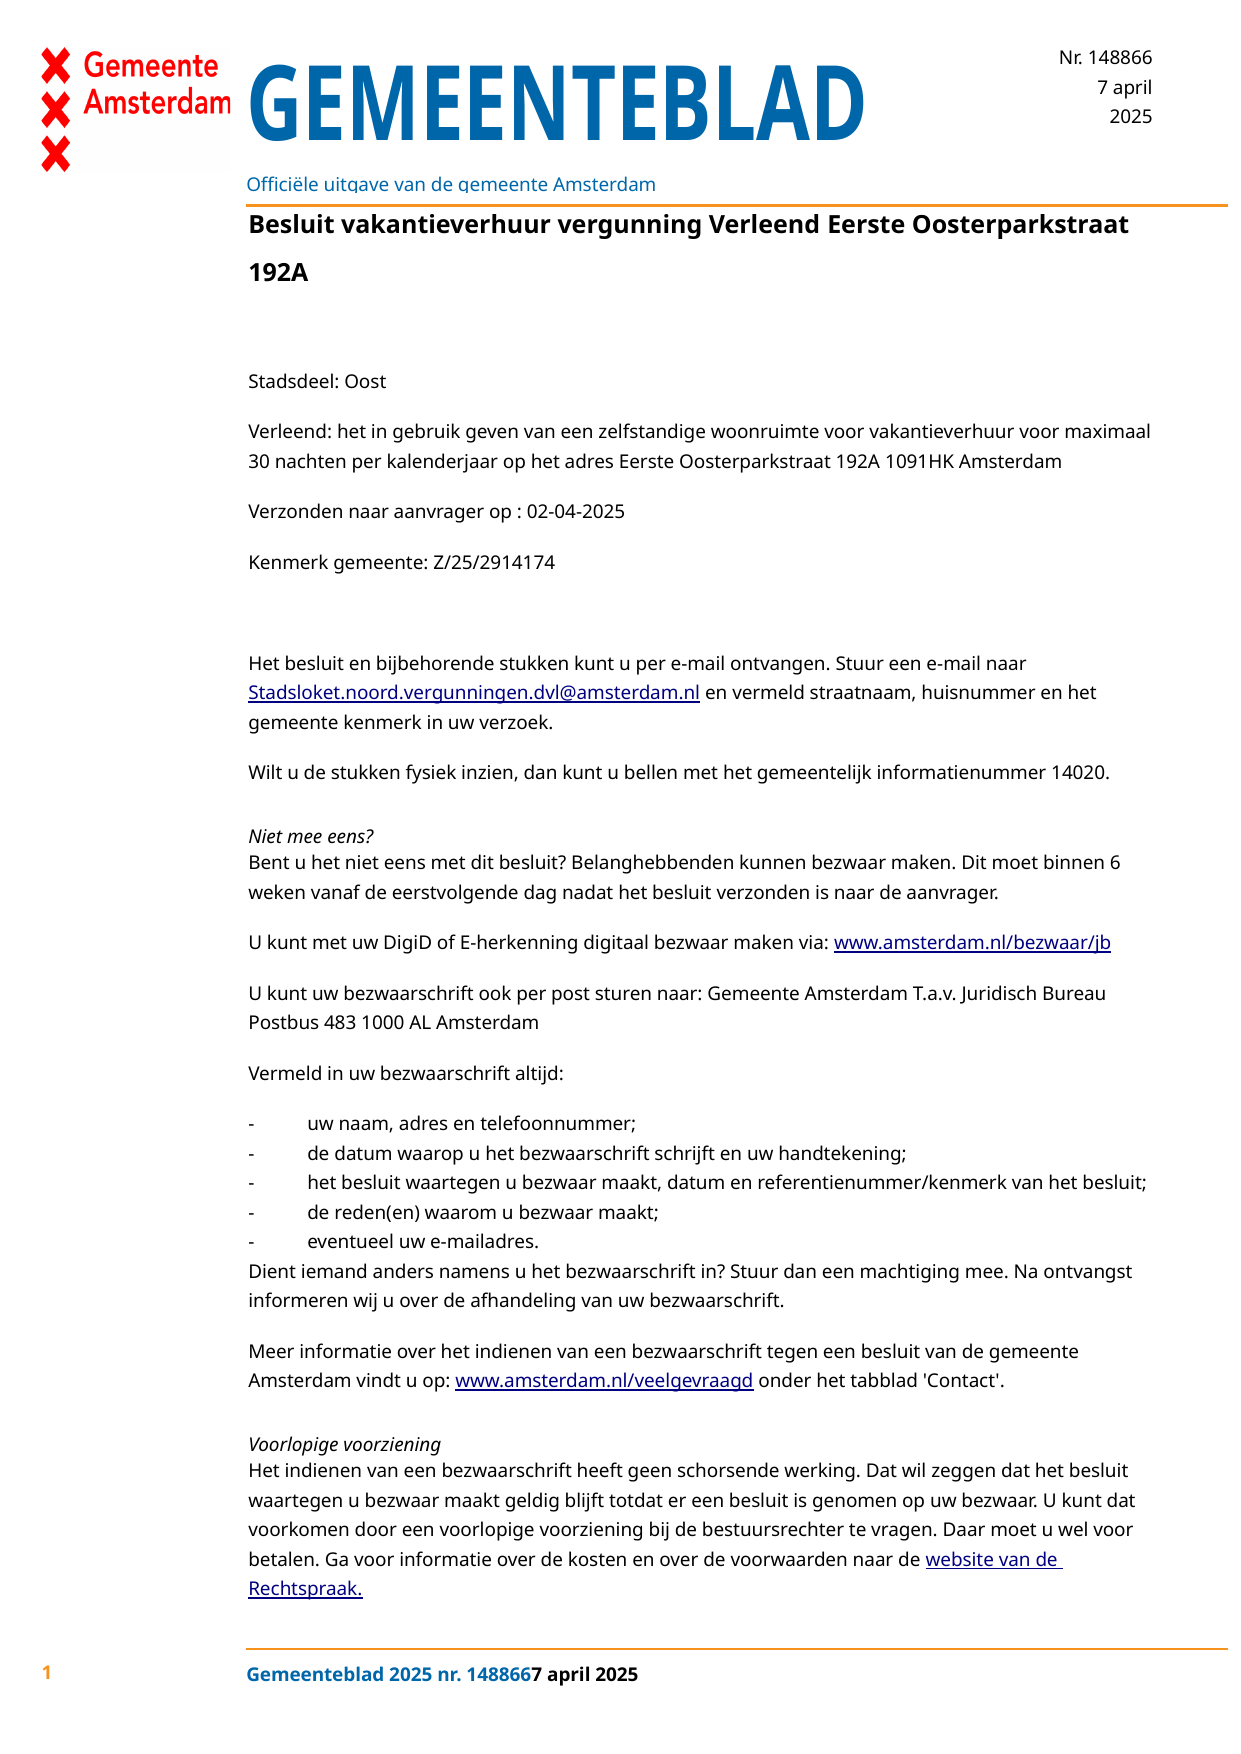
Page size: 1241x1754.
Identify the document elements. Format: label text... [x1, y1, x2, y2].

text Stadsdeel: Oost [248, 368, 1152, 394]
list eventueel uw e-mailadres. [248, 1228, 1152, 1254]
text Vermeld in uw bezwaarschrift altijd: [248, 1060, 1152, 1085]
text Besluit vakantieverhuur vergunning Verleend Eerste Oosterparkstraat 192A [248, 207, 1152, 288]
text Het indienen van een bezwaarschrift heeft geen schorsende werking. Dat wil zeggen dat het besluit waartegen u bezwaar maakt geldig blijft totdat er een besluit is genomen op uw bezwaar. U kunt dat voorkomen door een voorlopige voorziening bij de bestuursrechter te vragen. Daar moet u wel voor betalen. Ga voor informatie over de kosten en over de voorwaarden naar de website van de Rechtspraak. [248, 1457, 1152, 1601]
text Verleend: het in gebruik geven van een zelfstandige woonruimte voor vakantieverhuur voor maximaal 30 nachten per kalenderjaar op het adres Eerste Oosterparkstraat 192A 1091HK Amsterdam [248, 419, 1152, 474]
text Dient iemand anders namens u het bezwaarschrift in? Stuur dan een machtiging mee. Na ontvangst informeren wij u over de afhandeling van uw bezwaarschrift. [248, 1258, 1152, 1313]
text Het besluit en bijbehorende stukken kunt u per e-mail ontvangen. Stuur een e-mail naar Stadsloket.noord.vergunningen.dvl@amsterdam.nl en vermeld straatnaam, huisnummer en het gemeente kenmerk in uw verzoek. [248, 650, 1152, 735]
text Kenmerk gemeente: Z/25/2914174 [248, 549, 1152, 575]
text Niet mee eens? [248, 823, 1152, 849]
text Verzonden naar aanvrager op : 02-04-2025 [248, 499, 1152, 524]
text U kunt uw bezwaarschrift ook per post sturen naar: Gemeente Amsterdam T.a.v. Juridisch Bureau Postbus 483 1000 AL Amsterdam [248, 980, 1152, 1035]
list de datum waarop u het bezwaarschrift schrijft en uw handtekening; [248, 1140, 1152, 1165]
text Voorlopige voorziening [248, 1432, 1152, 1457]
picture [41, 47, 231, 172]
list het besluit waartegen u bezwaar maakt, datum en referentienummer/kenmerk van het besluit; [248, 1169, 1152, 1195]
text Wilt u de stukken fysiek inzien, dan kunt u bellen met het gemeentelijk informatienummer 14020. [248, 759, 1152, 785]
text Meer informatie over het indienen van een bezwaarschrift tegen een besluit van de gemeente Amsterdam vindt u op: www.amsterdam.nl/veelgevraagd onder het tabblad 'Contact'. [248, 1338, 1152, 1393]
list uw naam, adres en telefoonnummer; [248, 1110, 1152, 1136]
list de reden(en) waarom u bezwaar maakt; [248, 1199, 1152, 1224]
text Bent u het niet eens met dit besluit? Belanghebbenden kunnen bezwaar maken. Dit moet binnen 6 weken vanaf de eerstvolgende dag nadat het besluit verzonden is naar de aanvrager. [248, 849, 1152, 904]
text U kunt met uw DigiD of E-herkenning digitaal bezwaar maken via: www.amsterdam.nl/bezwaar/jb [248, 929, 1152, 955]
